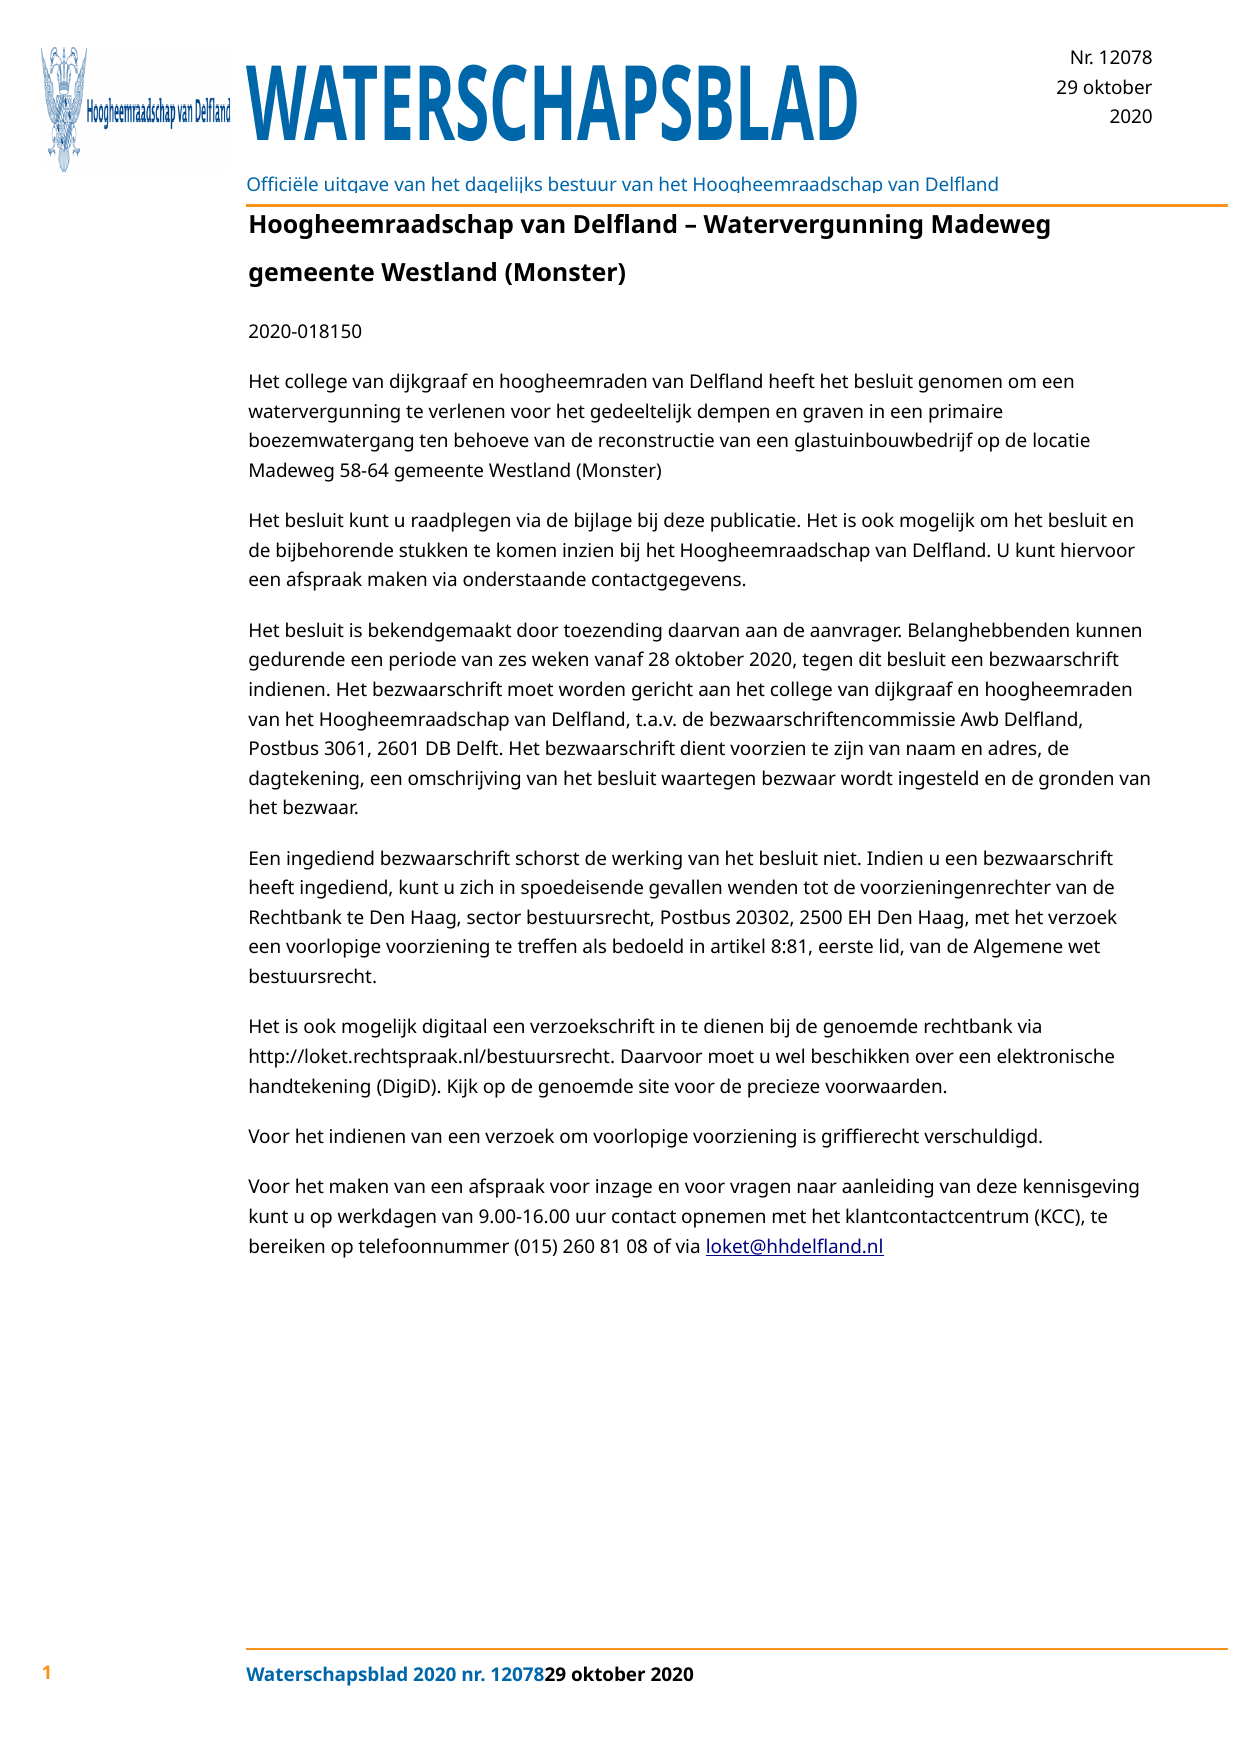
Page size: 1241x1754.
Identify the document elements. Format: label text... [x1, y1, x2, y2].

text Hoogheemraadschap van Delfland – Watervergunning Madeweg gemeente Westland (Monster) [248, 207, 1152, 288]
text Het college van dijkgraaf en hoogheemraden van Delfland heeft het besluit genomen om een watervergunning te verlenen voor het gedeeltelijk dempen en graven in een primaire boezemwatergang ten behoeve van de reconstructie van een glastuinbouwbedrijf op de locatie Madeweg 58-64 gemeente Westland (Monster) [248, 368, 1152, 483]
text Het besluit kunt u raadplegen via de bijlage bij deze publicatie. Het is ook mogelijk om het besluit en de bijbehorende stukken te komen inzien bij het Hoogheemraadschap van Delfland. U kunt hiervoor een afspraak maken via onderstaande contactgegevens. [248, 507, 1152, 592]
picture [41, 47, 231, 172]
text Het besluit is bekendgemaakt door toezending daarvan aan de aanvrager. Belanghebbenden kunnen gedurende een periode van zes weken vanaf 28 oktober 2020, tegen dit besluit een bezwaarschrift indienen. Het bezwaarschrift moet worden gericht aan het college van dijkgraaf en hoogheemraden van het Hoogheemraadschap van Delfland, t.a.v. de bezwaarschriftencommissie Awb Delfland, Postbus 3061, 2601 DB Delft. Het bezwaarschrift dient voorzien te zijn van naam en adres, de dagtekening, een omschrijving van het besluit waartegen bezwaar wordt ingesteld en de gronden van het bezwaar. [248, 617, 1152, 820]
text Een ingediend bezwaarschrift schorst de werking van het besluit niet. Indien u een bezwaarschrift heeft ingediend, kunt u zich in spoedeisende gevallen wenden tot de voorzieningenrechter van de Rechtbank te Den Haag, sector bestuursrecht, Postbus 20302, 2500 EH Den Haag, met het verzoek een voorlopige voorziening te treffen als bedoeld in artikel 8:81, eerste lid, van de Algemene wet bestuursrecht. [248, 845, 1152, 989]
text Voor het maken van een afspraak voor inzage en voor vragen naar aanleiding van deze kennisgeving kunt u op werkdagen van 9.00-16.00 uur contact opnemen met het klantcontactcentrum (KCC), te bereiken op telefoonnummer (015) 260 81 08 of via loket@hhdelfland.nl [248, 1174, 1152, 1259]
text Voor het indienen van een verzoek om voorlopige voorziening is griffierecht verschuldigd. [248, 1123, 1152, 1149]
text Het is ook mogelijk digitaal een verzoekschrift in te dienen bij de genoemde rechtbank via http://loket.rechtspraak.nl/bestuursrecht. Daarvoor moet u wel beschikken over een elektronische handtekening (DigiD). Kijk op de genoemde site voor de precieze voorwaarden. [248, 1014, 1152, 1099]
text 2020-018150 [248, 318, 1152, 344]
